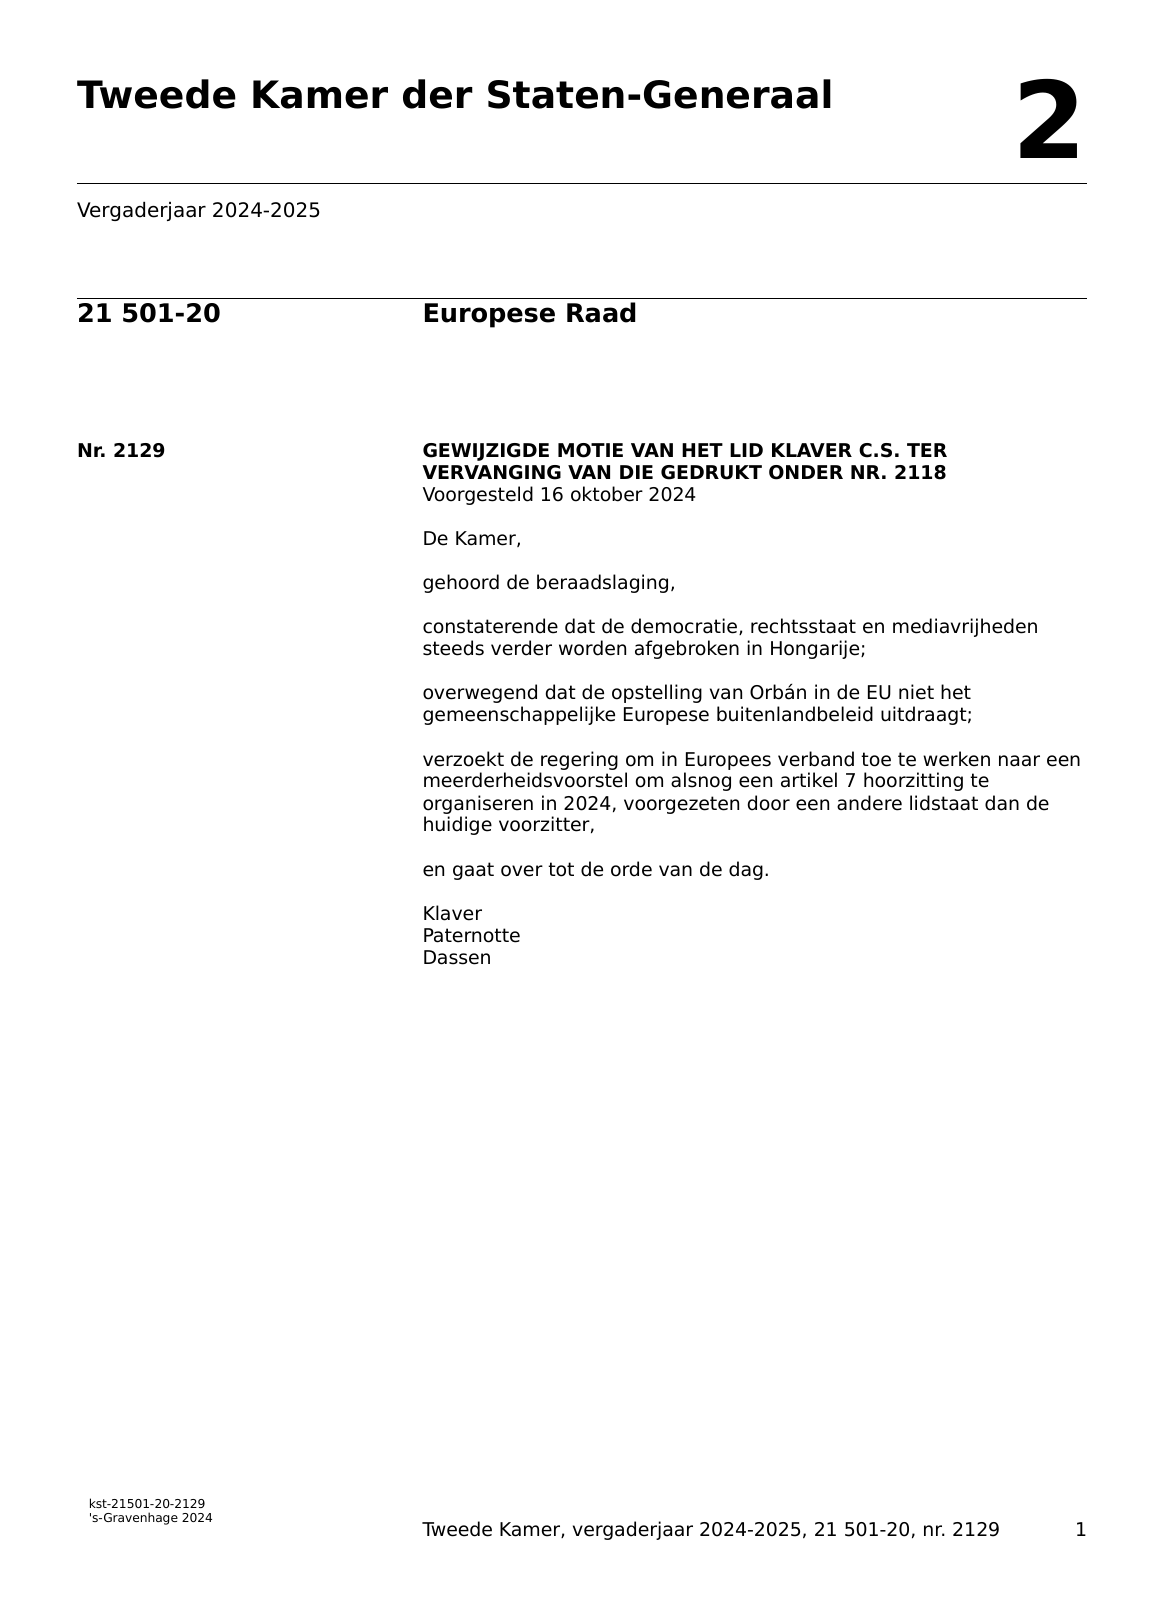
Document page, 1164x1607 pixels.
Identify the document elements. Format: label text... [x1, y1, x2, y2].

text De Kamer, [422, 528, 1087, 550]
table_header Tweede Kamer der Staten-Generaal [77, 59, 886, 183]
table_cell Vergaderjaar 2024-2025 [77, 184, 1087, 298]
text constaterende dat de democratie, rechtsstaat en mediavrijheden steeds verder worden afgebroken in Hongarije; [422, 616, 1087, 660]
subtitle 21 501-20 Europese Raad [77, 299, 1087, 329]
text verzoekt de regering om in Europees verband toe te werken naar een meerderheidsvoorstel om alsnog een artikel 7 hoorzitting te organiseren in 2024, voorgezeten door een andere lidstaat dan de huidige voorzitter, [422, 748, 1087, 836]
text overwegend dat de opstelling van Orbán in de EU niet het gemeenschappelijke Europese buitenlandbeleid uitdraagt; [422, 682, 1087, 726]
table_header 2 [886, 59, 1087, 183]
subtitle Nr. 2129 GEWIJZIGDE MOTIE VAN HET LID KLAVER C.S. TER VERVANGING VAN DIE GEDRUKT ONDER NR. 2118 [77, 440, 1087, 484]
text Paternotte [422, 925, 1087, 947]
text Voorgesteld 16 oktober 2024 [422, 484, 1087, 506]
text en gaat over tot de orde van de dag. [422, 858, 1087, 881]
text Klaver [422, 903, 1087, 925]
text 's-Gravenhage 2024 [88, 1511, 323, 1525]
text kst-21501-20-2129 [88, 1497, 323, 1511]
text gehoord de beraadslaging, [422, 572, 1087, 594]
text Dassen [422, 947, 1087, 969]
